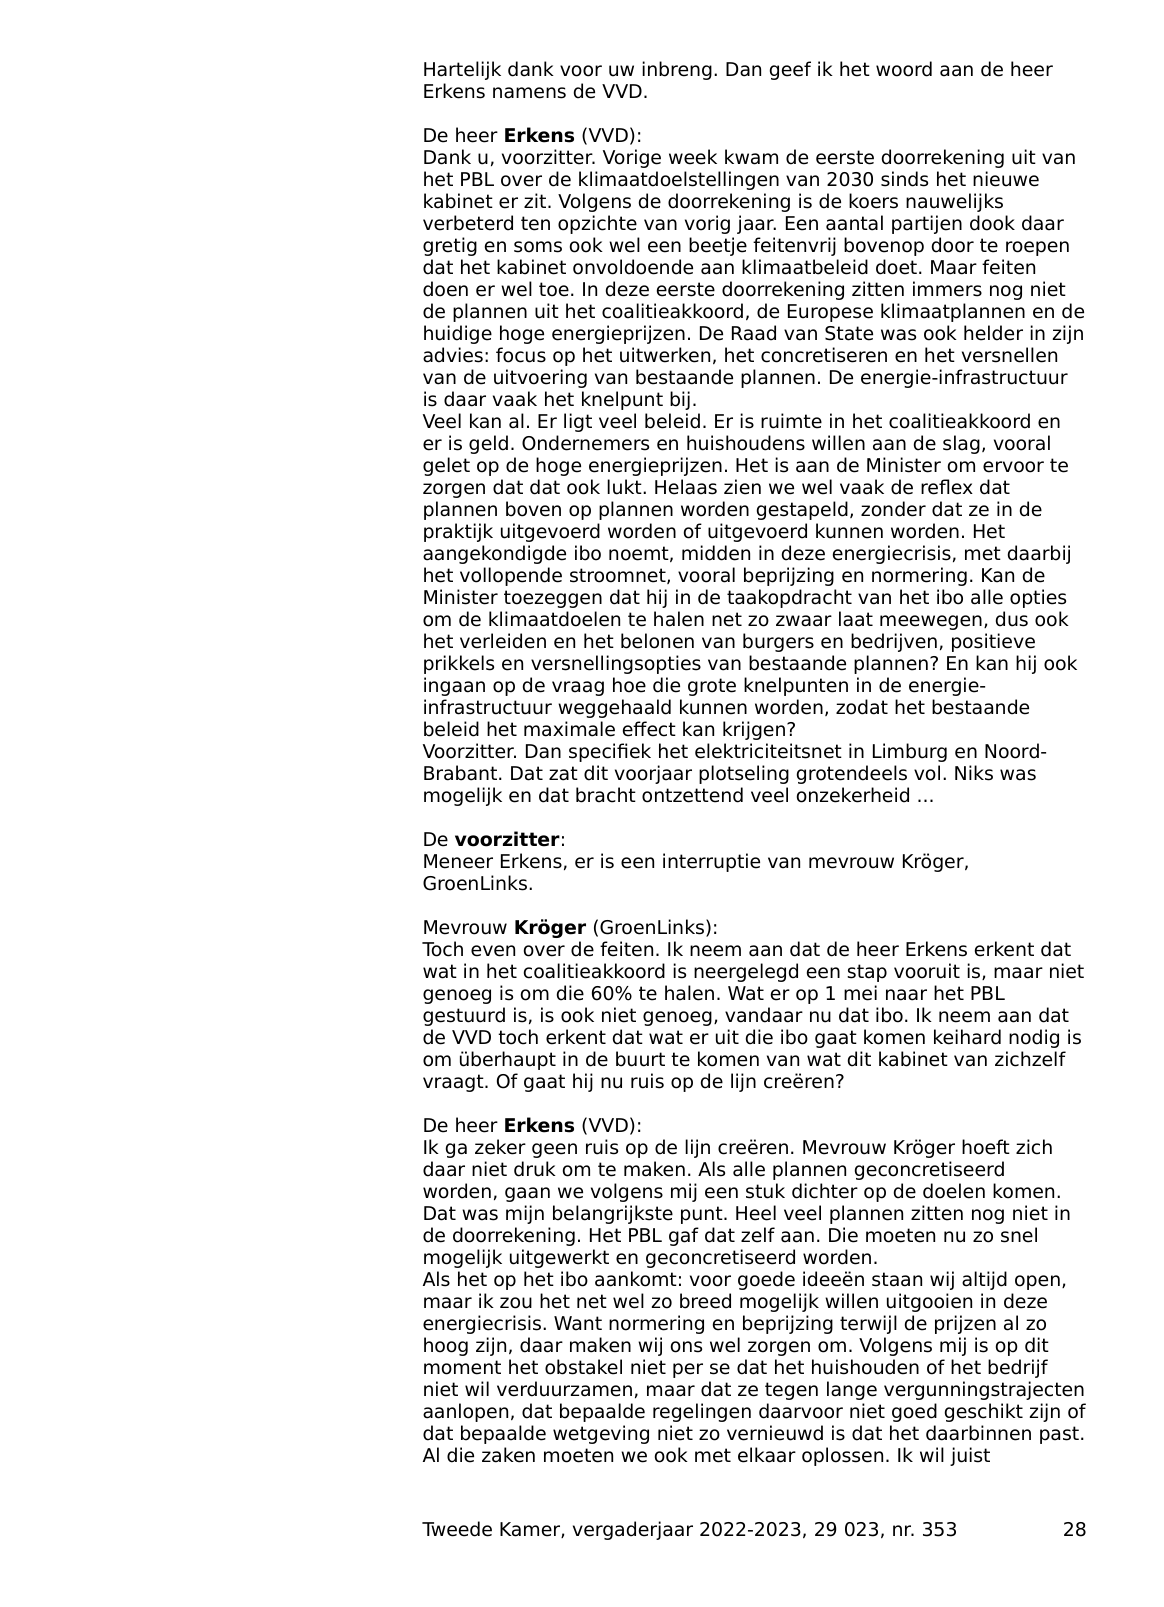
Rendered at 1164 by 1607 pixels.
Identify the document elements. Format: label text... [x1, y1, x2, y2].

text Als het op het ibo aankomt: voor goede ideeën staan wij altijd open, maar ik zou het net wel zo breed mogelijk willen uitgooien in deze energiecrisis. Want normering en beprijzing terwijl de prijzen al zo hoog zijn, daar maken wij ons wel zorgen om. Volgens mij is op dit moment het obstakel niet per se dat het huishouden of het bedrijf niet wil verduurzamen, maar dat ze tegen lange vergunningstrajecten aanlopen, dat bepaalde regelingen daarvoor niet goed geschikt zijn of dat bepaalde wetgeving niet zo vernieuwd is dat het daarbinnen past. Al die zaken moeten we ook met elkaar oplossen. Ik wil juist [422, 1269, 1087, 1467]
text Dank u, voorzitter. Vorige week kwam de eerste doorrekening uit van het PBL over de klimaatdoelstellingen van 2030 sinds het nieuwe kabinet er zit. Volgens de doorrekening is de koers nauwelijks verbeterd ten opzichte van vorig jaar. Een aantal partijen dook daar gretig en soms ook wel een beetje feitenvrij bovenop door te roepen dat het kabinet onvoldoende aan klimaatbeleid doet. Maar feiten doen er wel toe. In deze eerste doorrekening zitten immers nog niet de plannen uit het coalitieakkoord, de Europese klimaatplannen en de huidige hoge energieprijzen. De Raad van State was ook helder in zijn advies: focus op het uitwerken, het concretiseren en het versnellen van de uitvoering van bestaande plannen. De energie-infrastructuur is daar vaak het knelpunt bij. [422, 147, 1087, 411]
text Meneer Erkens, er is een interruptie van mevrouw Kröger, GroenLinks. [422, 851, 1087, 895]
text Voorzitter. Dan specifiek het elektriciteitsnet in Limburg en Noord-Brabant. Dat zat dit voorjaar plotseling grotendeels vol. Niks was mogelijk en dat bracht ontzettend veel onzekerheid ... [422, 741, 1087, 807]
text De heer Erkens (VVD): [422, 125, 1087, 147]
text Toch even over de feiten. Ik neem aan dat de heer Erkens erkent dat wat in het coalitieakkoord is neergelegd een stap vooruit is, maar niet genoeg is om die 60% te halen. Wat er op 1 mei naar het PBL gestuurd is, is ook niet genoeg, vandaar nu dat ibo. Ik neem aan dat de VVD toch erkent dat wat er uit die ibo gaat komen keihard nodig is om überhaupt in de buurt te komen van wat dit kabinet van zichzelf vraagt. Of gaat hij nu ruis op de lijn creëren? [422, 939, 1087, 1093]
text De heer Erkens (VVD): [422, 1115, 1087, 1137]
text De voorzitter: [422, 829, 1087, 851]
text Mevrouw Kröger (GroenLinks): [422, 917, 1087, 939]
text Ik ga zeker geen ruis op de lijn creëren. Mevrouw Kröger hoeft zich daar niet druk om te maken. Als alle plannen geconcretiseerd worden, gaan we volgens mij een stuk dichter op de doelen komen. Dat was mijn belangrijkste punt. Heel veel plannen zitten nog niet in de doorrekening. Het PBL gaf dat zelf aan. Die moeten nu zo snel mogelijk uitgewerkt en geconcretiseerd worden. [422, 1137, 1087, 1269]
text Hartelijk dank voor uw inbreng. Dan geef ik het woord aan de heer Erkens namens de VVD. [422, 59, 1087, 103]
text Veel kan al. Er ligt veel beleid. Er is ruimte in het coalitieakkoord en er is geld. Ondernemers en huishoudens willen aan de slag, vooral gelet op de hoge energieprijzen. Het is aan de Minister om ervoor te zorgen dat dat ook lukt. Helaas zien we wel vaak de reflex dat plannen boven op plannen worden gestapeld, zonder dat ze in de praktijk uitgevoerd worden of uitgevoerd kunnen worden. Het aangekondigde ibo noemt, midden in deze energiecrisis, met daarbij het vollopende stroomnet, vooral beprijzing en normering. Kan de Minister toezeggen dat hij in de taakopdracht van het ibo alle opties om de klimaatdoelen te halen net zo zwaar laat meewegen, dus ook het verleiden en het belonen van burgers en bedrijven, positieve prikkels en versnellingsopties van bestaande plannen? En kan hij ook ingaan op de vraag hoe die grote knelpunten in de energie-infrastructuur weggehaald kunnen worden, zodat het bestaande beleid het maximale effect kan krijgen? [422, 411, 1087, 741]
